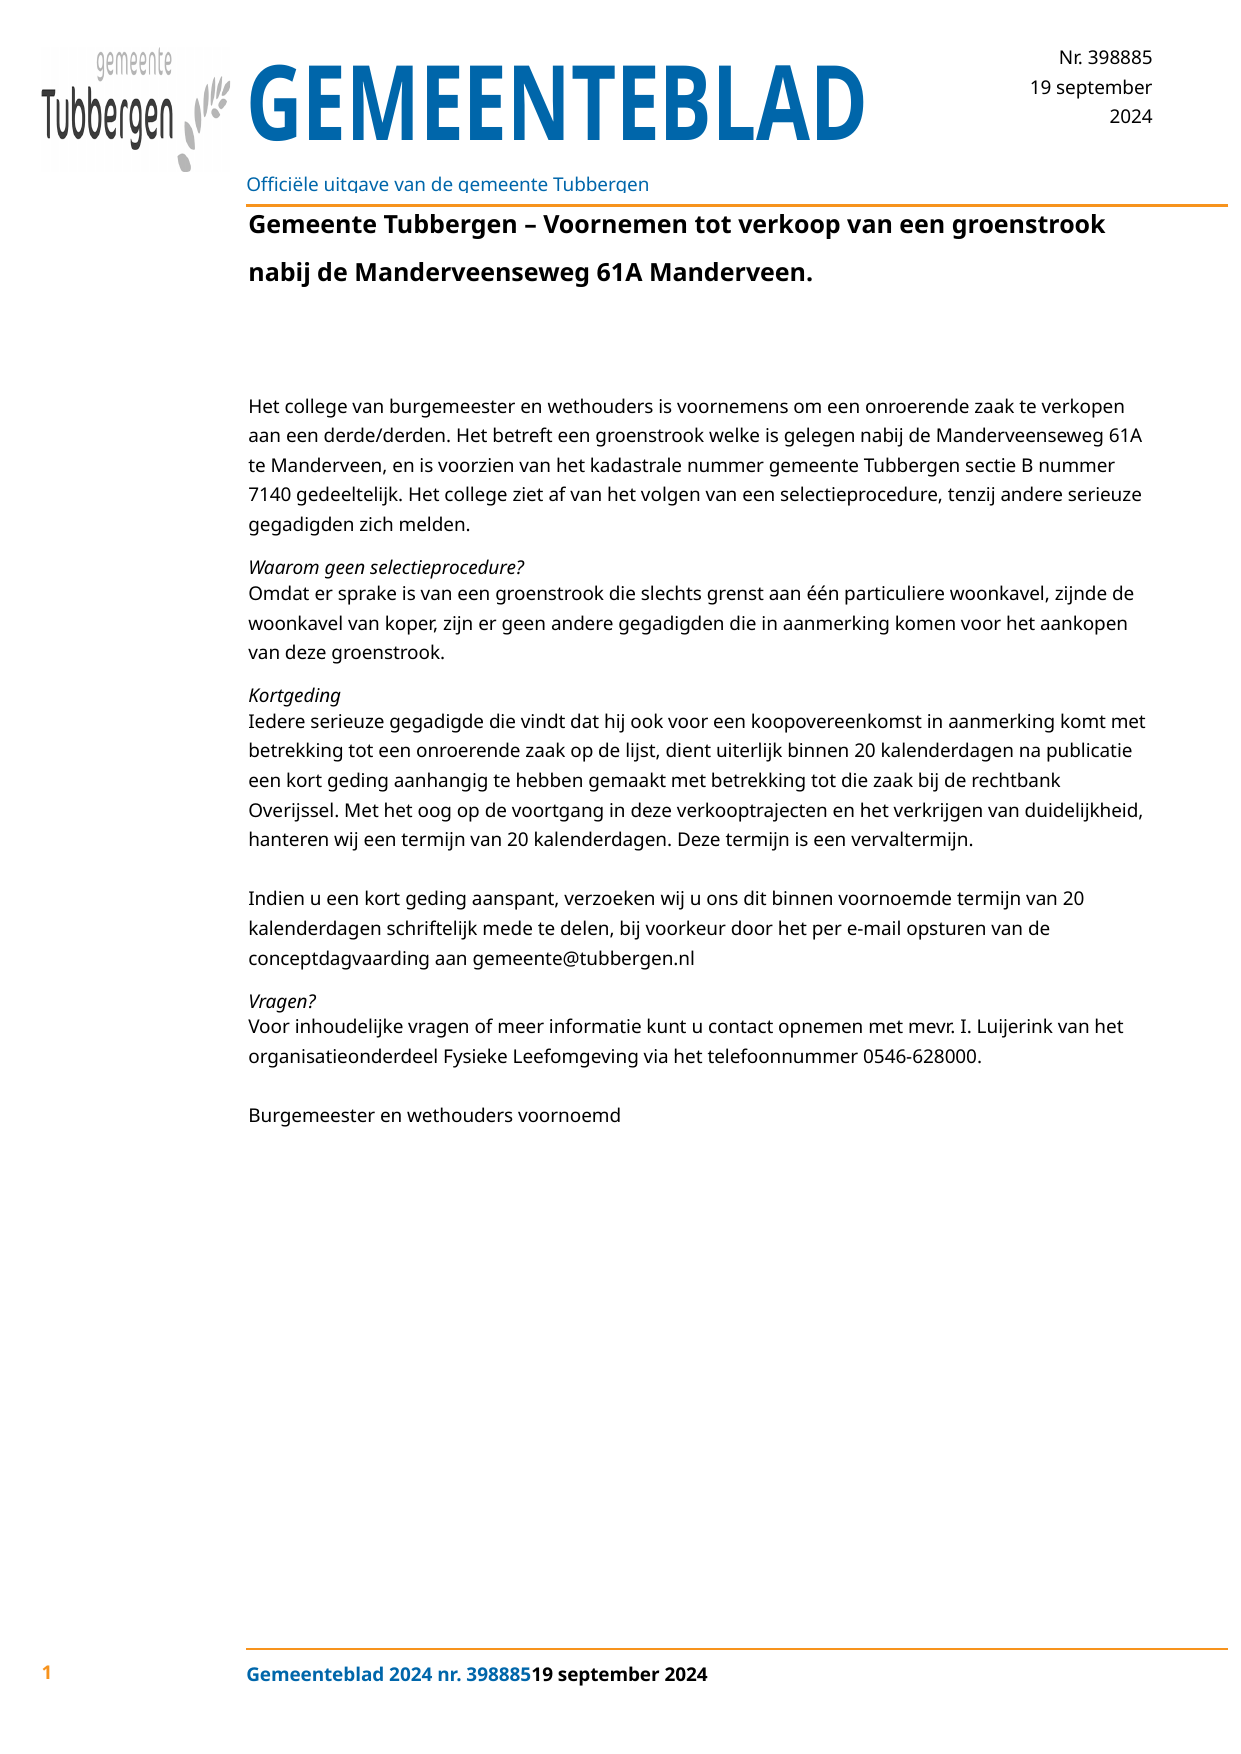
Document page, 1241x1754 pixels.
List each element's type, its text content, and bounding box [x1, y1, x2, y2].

text Kortgeding [248, 682, 1152, 708]
text Iedere serieuze gegadigde die vindt dat hij ook voor een koopovereenkomst in aanmerking komt met betrekking tot een onroerende zaak op de lijst, dient uiterlijk binnen 20 kalenderdagen na publicatie een kort geding aanhangig te hebben gemaakt met betrekking tot die zaak bij de rechtbank Overijssel. Met het oog op de voortgang in deze verkooptrajecten en het verkrijgen van duidelijkheid, hanteren wij een termijn van 20 kalenderdagen. Deze termijn is een vervaltermijn. [248, 708, 1152, 852]
text Waarom geen selectieprocedure? [248, 554, 1152, 580]
picture [41, 47, 231, 172]
text Gemeente Tubbergen – Voornemen tot verkoop van een groenstrook nabij de Manderveenseweg 61A Manderveen. [248, 207, 1152, 288]
text Omdat er sprake is van een groenstrook die slechts grenst aan één particuliere woonkavel, zijnde de woonkavel van koper, zijn er geen andere gegadigden die in aanmerking komen voor het aankopen van deze groenstrook. [248, 580, 1152, 665]
text Het college van burgemeester en wethouders is voornemens om een onroerende zaak te verkopen aan een derde/derden. Het betreft een groenstrook welke is gelegen nabij de Manderveenseweg 61A te Manderveen, en is voorzien van het kadastrale nummer gemeente Tubbergen sectie B nummer 7140 gedeeltelijk. Het college ziet af van het volgen van een selectieprocedure, tenzij andere serieuze gegadigden zich melden. [248, 393, 1152, 537]
text Indien u een kort geding aanspant, verzoeken wij u ons dit binnen voornoemde termijn van 20 kalenderdagen schriftelijk mede te delen, bij voorkeur door het per e-mail opsturen van de conceptdagvaarding aan gemeente@tubbergen.nl [248, 886, 1152, 971]
text Burgemeester en wethouders voornoemd [248, 1102, 1152, 1128]
text Vragen? [248, 988, 1152, 1014]
text Voor inhoudelijke vragen of meer informatie kunt u contact opnemen met mevr. I. Luijerink van het organisatieonderdeel Fysieke Leefomgeving via het telefoonnummer 0546-628000. [248, 1014, 1152, 1069]
